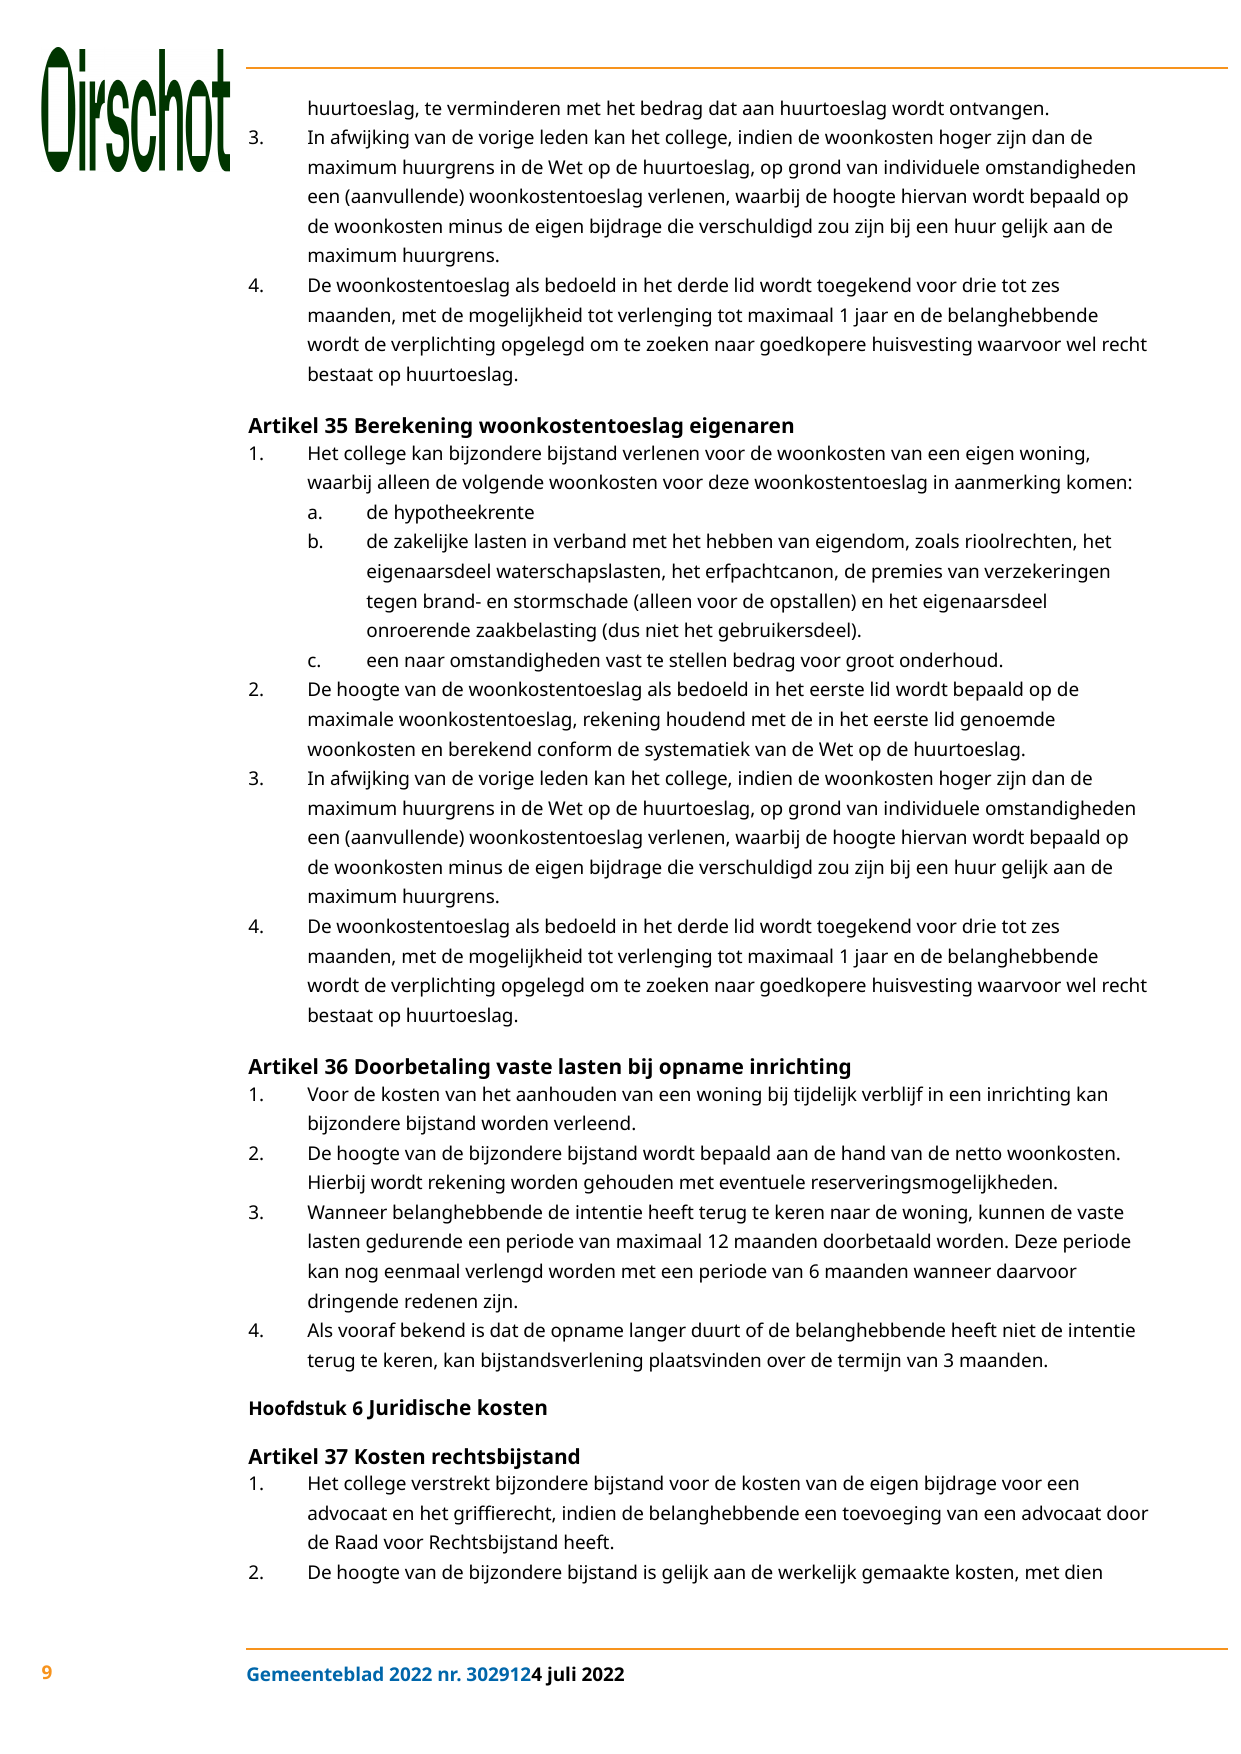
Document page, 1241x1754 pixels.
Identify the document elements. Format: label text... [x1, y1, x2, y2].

list Voor de kosten van het aanhouden van een woning bij tijdelijk verblijf in een inrichting kan bijzondere bijstand worden verleend. [248, 1081, 1152, 1136]
list de zakelijke lasten in verband met het hebben van eigendom, zoals rioolrechten, het eigenaarsdeel waterschapslasten, het erfpachtcanon, de premies van verzekeringen tegen brand- en stormschade (alleen voor de opstallen) en het eigenaarsdeel onroerende zaakbelasting (dus niet het gebruikersdeel). [307, 529, 1152, 643]
text Artikel 35 Berekening woonkostentoeslag eigenaren [248, 411, 1152, 440]
list In afwijking van de vorige leden kan het college, indien de woonkosten hoger zijn dan de maximum huurgrens in de Wet op de huurtoeslag, op grond van individuele omstandigheden een (aanvullende) woonkostentoeslag verlenen, waarbij de hoogte hiervan wordt bepaald op de woonkosten minus de eigen bijdrage die verschuldigd zou zijn bij een huur gelijk aan de maximum huurgrens. [248, 124, 1152, 268]
list een naar omstandigheden vast te stellen bedrag voor groot onderhoud. [307, 647, 1152, 673]
list Wanneer belanghebbende de intentie heeft terug te keren naar de woning, kunnen de vaste lasten gedurende een periode van maximaal 12 maanden doorbetaald worden. Deze periode kan nog eenmaal verlengd worden met een periode van 6 maanden wanneer daarvoor dringende redenen zijn. [248, 1199, 1152, 1314]
list De woonkostentoeslag als bedoeld in het derde lid wordt toegekend voor drie tot zes maanden, met de mogelijkheid tot verlenging tot maximaal 1 jaar en de belanghebbende wordt de verplichting opgelegd om te zoeken naar goedkopere huisvesting waarvoor wel recht bestaat op huurtoeslag. [248, 913, 1152, 1028]
list De woonkostentoeslag als bedoeld in het derde lid wordt toegekend voor drie tot zes maanden, met de mogelijkheid tot verlenging tot maximaal 1 jaar en de belanghebbende wordt de verplichting opgelegd om te zoeken naar goedkopere huisvesting waarvoor wel recht bestaat op huurtoeslag. [248, 272, 1152, 387]
text Artikel 36 Doorbetaling vaste lasten bij opname inrichting [248, 1052, 1152, 1081]
list De hoogte van de bijzondere bijstand wordt bepaald aan de hand van de netto woonkosten. Hierbij wordt rekening worden gehouden met eventuele reserveringsmogelijkheden. [248, 1140, 1152, 1195]
list In afwijking van de vorige leden kan het college, indien de woonkosten hoger zijn dan de maximum huurgrens in de Wet op de huurtoeslag, op grond van individuele omstandigheden een (aanvullende) woonkostentoeslag verlenen, waarbij de hoogte hiervan wordt bepaald op de woonkosten minus de eigen bijdrage die verschuldigd zou zijn bij een huur gelijk aan de maximum huurgrens. [248, 765, 1152, 909]
list de hypotheekrente [307, 499, 1152, 525]
list De hoogte van de woonkostentoeslag als bedoeld in het eerste lid wordt bepaald op de maximale woonkostentoeslag, rekening houdend met de in het eerste lid genoemde woonkosten en berekend conform de systematiek van de Wet op de huurtoeslag. [248, 677, 1152, 761]
text Artikel 37 Kosten rechtsbijstand [248, 1442, 1152, 1470]
picture [41, 47, 231, 172]
list De hoogte van de bijzondere bijstand is gelijk aan de werkelijk gemaakte kosten, met dien [248, 1559, 1152, 1585]
list Als vooraf bekend is dat de opname langer duurt of de belanghebbende heeft niet de intentie terug te keren, kan bijstandsverlening plaatsvinden over de termijn van 3 maanden. [248, 1317, 1152, 1373]
list huurtoeslag, te verminderen met het bedrag dat aan huurtoeslag wordt ontvangen. [248, 95, 1152, 121]
text Hoofdstuk 6 Juridische kosten [248, 1393, 1152, 1421]
list Het college verstrekt bijzondere bijstand voor de kosten van de eigen bijdrage voor een advocaat en het griffierecht, indien de belanghebbende een toevoeging van een advocaat door de Raad voor Rechtsbijstand heeft. [248, 1470, 1152, 1555]
list Het college kan bijzondere bijstand verlenen voor de woonkosten van een eigen woning, waarbij alleen de volgende woonkosten voor deze woonkostentoeslag in aanmerking komen: [248, 440, 1152, 495]
